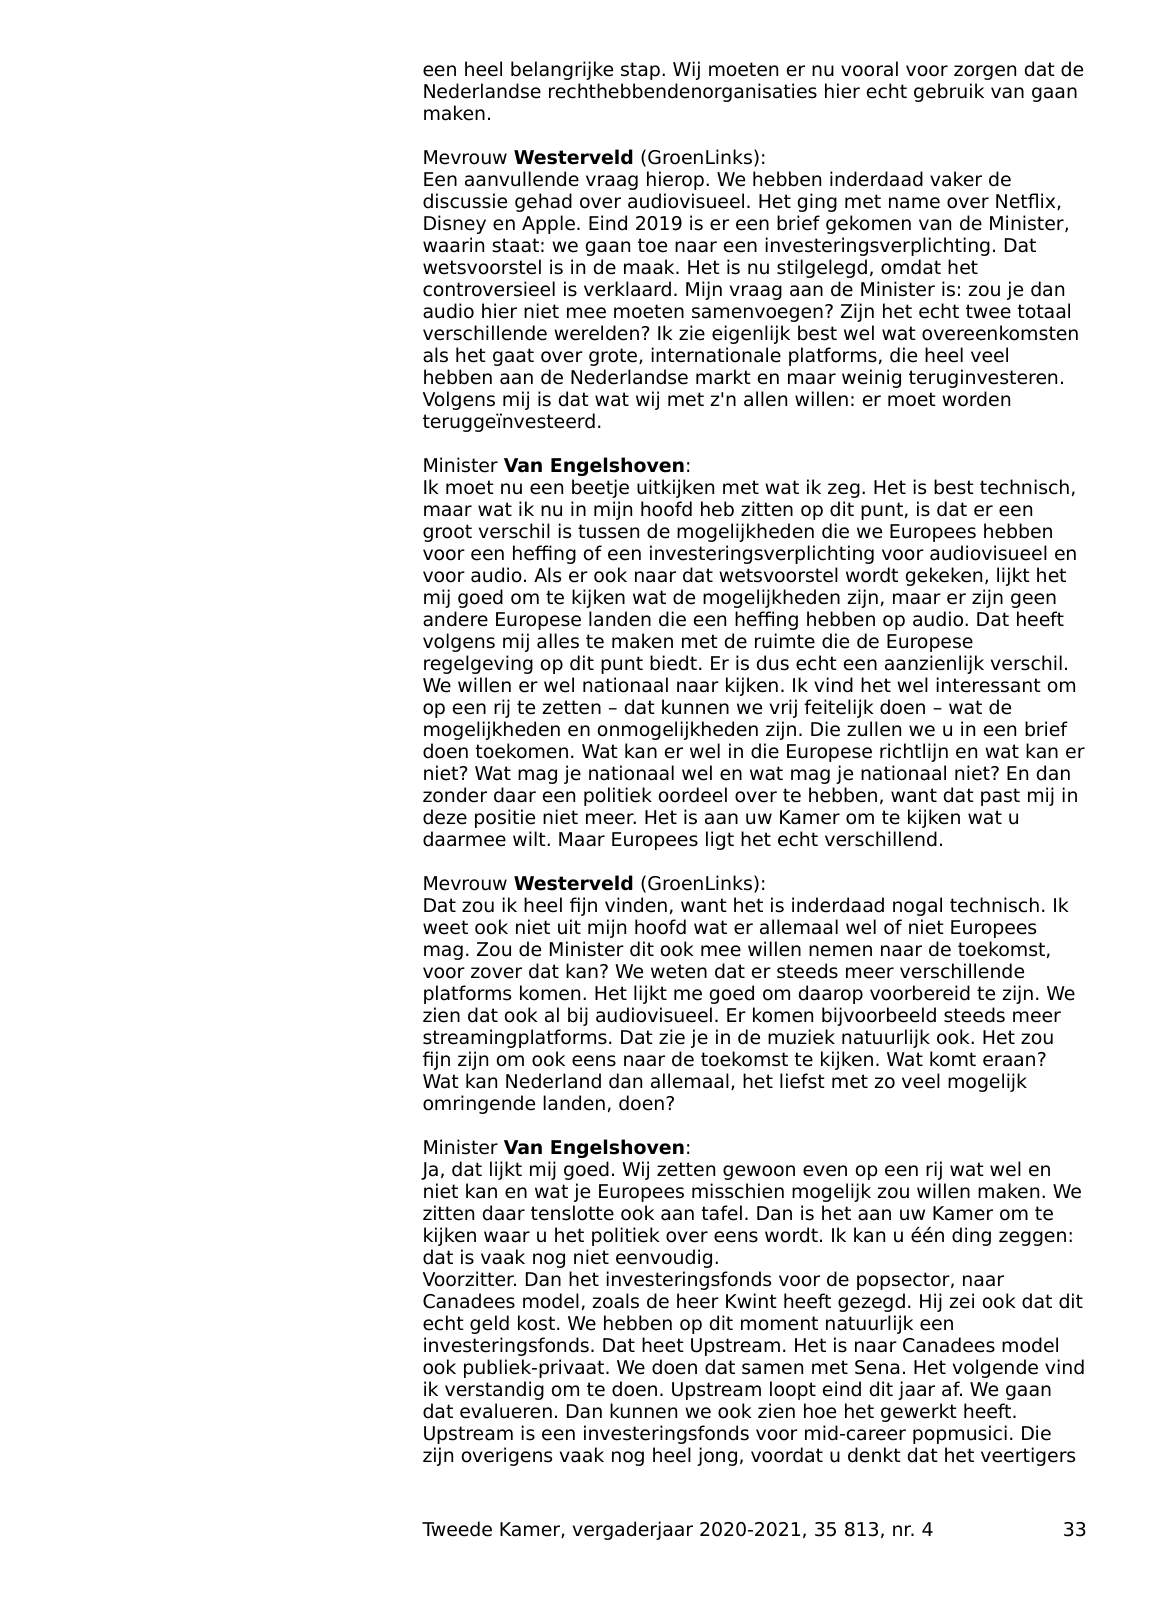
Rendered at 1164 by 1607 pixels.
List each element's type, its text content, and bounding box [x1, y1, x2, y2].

text Ja, dat lijkt mij goed. Wij zetten gewoon even op een rij wat wel en niet kan en wat je Europees misschien mogelijk zou willen maken. We zitten daar tenslotte ook aan tafel. Dan is het aan uw Kamer om te kijken waar u het politiek over eens wordt. Ik kan u één ding zeggen: dat is vaak nog niet eenvoudig. [422, 1159, 1087, 1269]
text Voorzitter. Dan het investeringsfonds voor de popsector, naar Canadees model, zoals de heer Kwint heeft gezegd. Hij zei ook dat dit echt geld kost. We hebben op dit moment natuurlijk een investeringsfonds. Dat heet Upstream. Het is naar Canadees model ook publiek-privaat. We doen dat samen met Sena. Het volgende vind ik verstandig om te doen. Upstream loopt eind dit jaar af. We gaan dat evalueren. Dan kunnen we ook zien hoe het gewerkt heeft. Upstream is een investeringsfonds voor mid-career popmusici. Die zijn overigens vaak nog heel jong, voordat u denkt dat het veertigers [422, 1269, 1087, 1467]
text Dat zou ik heel fijn vinden, want het is inderdaad nogal technisch. Ik weet ook niet uit mijn hoofd wat er allemaal wel of niet Europees mag. Zou de Minister dit ook mee willen nemen naar de toekomst, voor zover dat kan? We weten dat er steeds meer verschillende platforms komen. Het lijkt me goed om daarop voorbereid te zijn. We zien dat ook al bij audiovisueel. Er komen bijvoorbeeld steeds meer streamingplatforms. Dat zie je in de muziek natuurlijk ook. Het zou fijn zijn om ook eens naar de toekomst te kijken. Wat komt eraan? Wat kan Nederland dan allemaal, het liefst met zo veel mogelijk omringende landen, doen? [422, 895, 1087, 1115]
text Een aanvullende vraag hierop. We hebben inderdaad vaker de discussie gehad over audiovisueel. Het ging met name over Netflix, Disney en Apple. Eind 2019 is er een brief gekomen van de Minister, waarin staat: we gaan toe naar een investeringsverplichting. Dat wetsvoorstel is in de maak. Het is nu stilgelegd, omdat het controversieel is verklaard. Mijn vraag aan de Minister is: zou je dan audio hier niet mee moeten samenvoegen? Zijn het echt twee totaal verschillende werelden? Ik zie eigenlijk best wel wat overeenkomsten als het gaat over grote, internationale platforms, die heel veel hebben aan de Nederlandse markt en maar weinig teruginvesteren. Volgens mij is dat wat wij met z'n allen willen: er moet worden teruggeïnvesteerd. [422, 169, 1087, 433]
text Mevrouw Westerveld (GroenLinks): [422, 873, 1087, 895]
text Mevrouw Westerveld (GroenLinks): [422, 147, 1087, 169]
text Minister Van Engelshoven: [422, 455, 1087, 477]
text Minister Van Engelshoven: [422, 1137, 1087, 1159]
text een heel belangrijke stap. Wij moeten er nu vooral voor zorgen dat de Nederlandse rechthebbendenorganisaties hier echt gebruik van gaan maken. [422, 59, 1087, 125]
text Ik moet nu een beetje uitkijken met wat ik zeg. Het is best technisch, maar wat ik nu in mijn hoofd heb zitten op dit punt, is dat er een groot verschil is tussen de mogelijkheden die we Europees hebben voor een heffing of een investeringsverplichting voor audiovisueel en voor audio. Als er ook naar dat wetsvoorstel wordt gekeken, lijkt het mij goed om te kijken wat de mogelijkheden zijn, maar er zijn geen andere Europese landen die een heffing hebben op audio. Dat heeft volgens mij alles te maken met de ruimte die de Europese regelgeving op dit punt biedt. Er is dus echt een aanzienlijk verschil. We willen er wel nationaal naar kijken. Ik vind het wel interessant om op een rij te zetten – dat kunnen we vrij feitelijk doen – wat de mogelijkheden en onmogelijkheden zijn. Die zullen we u in een brief doen toekomen. Wat kan er wel in die Europese richtlijn en wat kan er niet? Wat mag je nationaal wel en wat mag je nationaal niet? En dan zonder daar een politiek oordeel over te hebben, want dat past mij in deze positie niet meer. Het is aan uw Kamer om te kijken wat u daarmee wilt. Maar Europees ligt het echt verschillend. [422, 477, 1087, 851]
